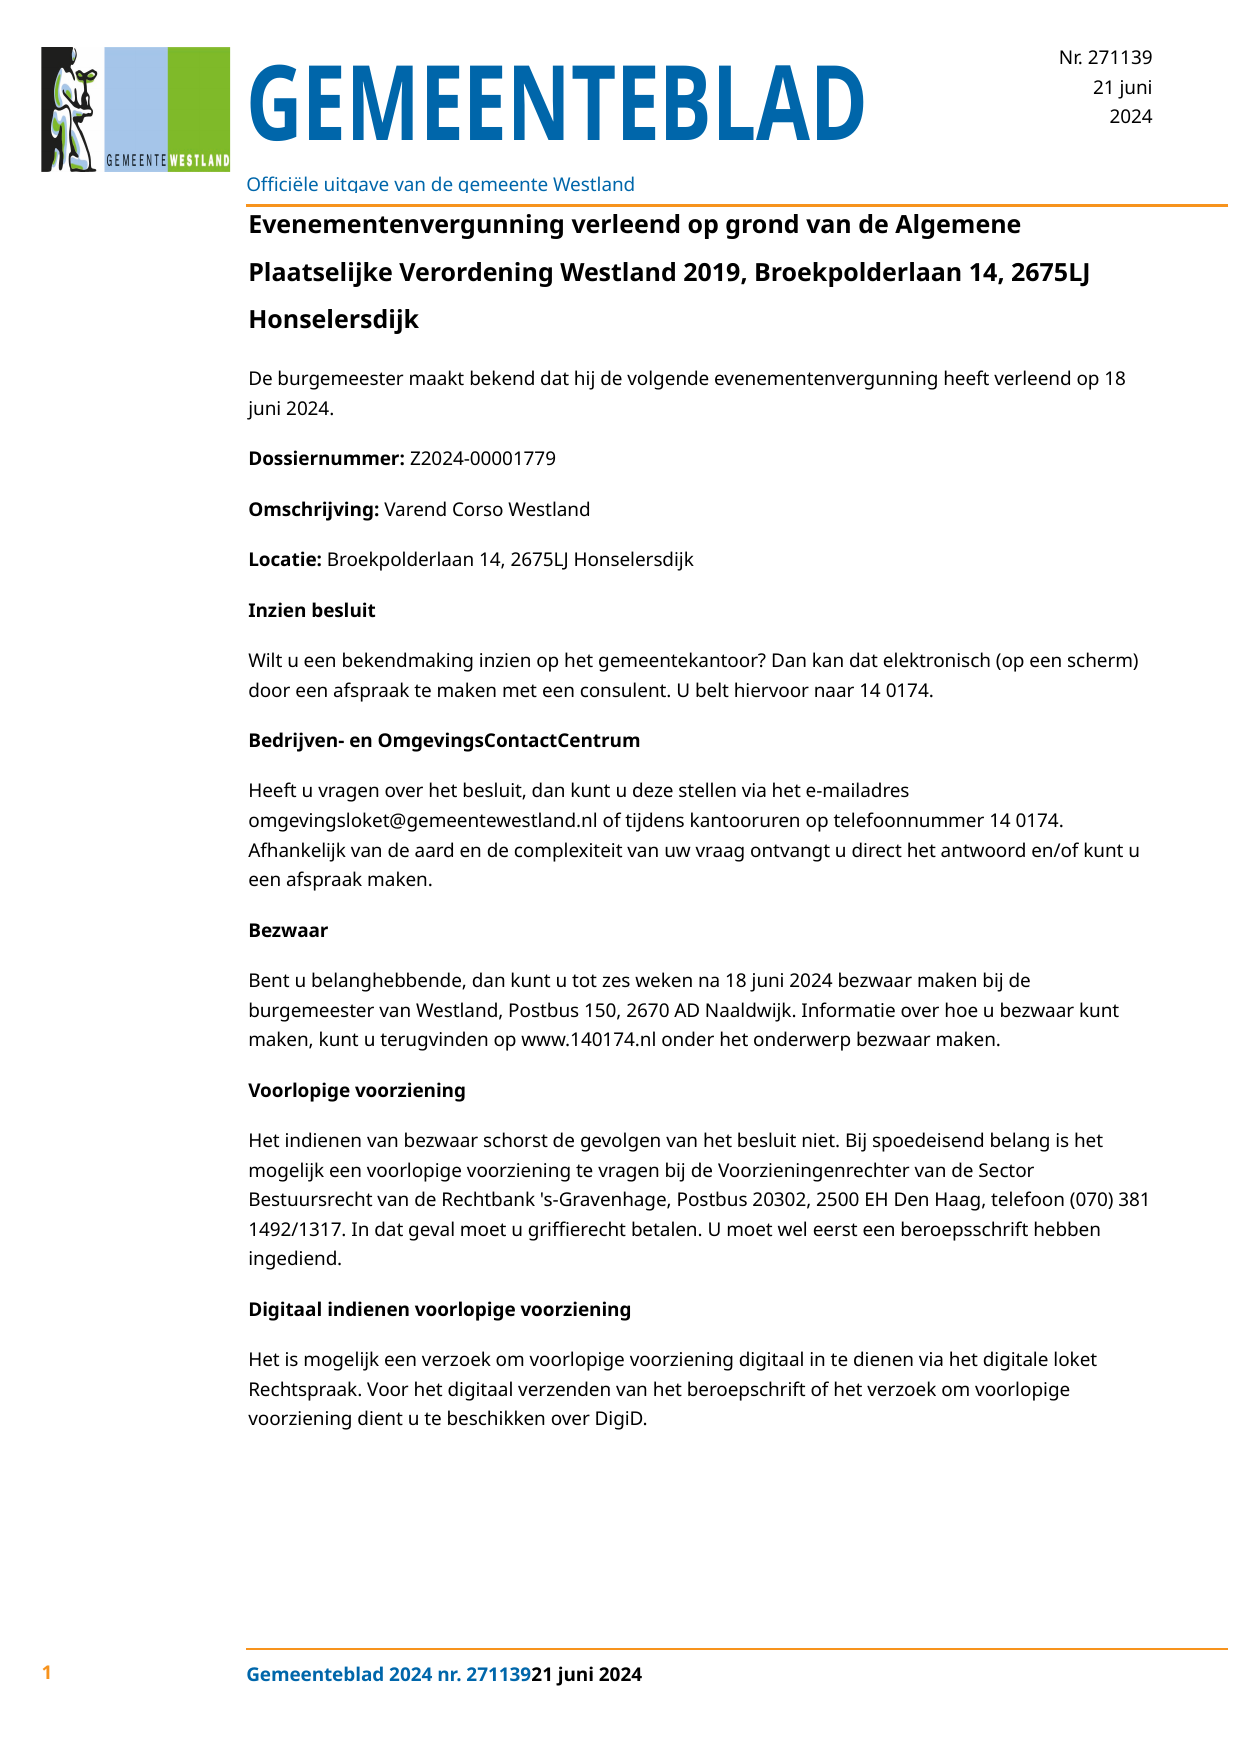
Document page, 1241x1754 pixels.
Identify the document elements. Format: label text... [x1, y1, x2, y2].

text Digitaal indienen voorlopige voorziening [248, 1296, 1152, 1322]
text Voorlopige voorziening [248, 1077, 1152, 1102]
text Evenementenvergunning verleend op grond van de Algemene Plaatselijke Verordening Westland 2019, Broekpolderlaan 14, 2675LJ Honselersdijk [248, 207, 1152, 336]
text Het is mogelijk een verzoek om voorlopige voorziening digitaal in te dienen via het digitale loket Rechtspraak. Voor het digitaal verzenden van het beroepschrift of het verzoek om voorlopige voorziening dient u te beschikken over DigiD. [248, 1346, 1152, 1431]
picture [41, 47, 231, 172]
text De burgemeester maakt bekend dat hij de volgende evenementenvergunning heeft verleend op 18 juni 2024. [248, 366, 1152, 421]
text Heeft u vragen over het besluit, dan kunt u deze stellen via het e-mailadres omgevingsloket@gemeentewestland.nl of tijdens kantooruren op telefoonnummer 14 0174. Afhankelijk van de aard en de complexiteit van uw vraag ontvangt u direct het antwoord en/of kunt u een afspraak maken. [248, 778, 1152, 892]
text Bezwaar [248, 917, 1152, 942]
text Bedrijven- en OmgevingsContactCentrum [248, 727, 1152, 753]
text Inzien besluit [248, 597, 1152, 622]
text Locatie: Broekpolderlaan 14, 2675LJ Honselersdijk [248, 546, 1152, 572]
text Bent u belanghebbende, dan kunt u tot zes weken na 18 juni 2024 bezwaar maken bij de burgemeester van Westland, Postbus 150, 2670 AD Naaldwijk. Informatie over hoe u bezwaar kunt maken, kunt u terugvinden op www.140174.nl onder het onderwerp bezwaar maken. [248, 967, 1152, 1052]
text Dossiernummer: Z2024-00001779 [248, 446, 1152, 471]
text Omschrijving: Varend Corso Westland [248, 496, 1152, 522]
text Wilt u een bekendmaking inzien op het gemeentekantoor? Dan kan dat elektronisch (op een scherm) door een afspraak te maken met een consulent. U belt hiervoor naar 14 0174. [248, 647, 1152, 702]
text Het indienen van bezwaar schorst de gevolgen van het besluit niet. Bij spoedeisend belang is het mogelijk een voorlopige voorziening te vragen bij de Voorzieningenrechter van de Sector Bestuursrecht van de Rechtbank 's-Gravenhage, Postbus 20302, 2500 EH Den Haag, telefoon (070) 381 1492/1317. In dat geval moet u griffierecht betalen. U moet wel eerst een beroepsschrift hebben ingediend. [248, 1127, 1152, 1271]
